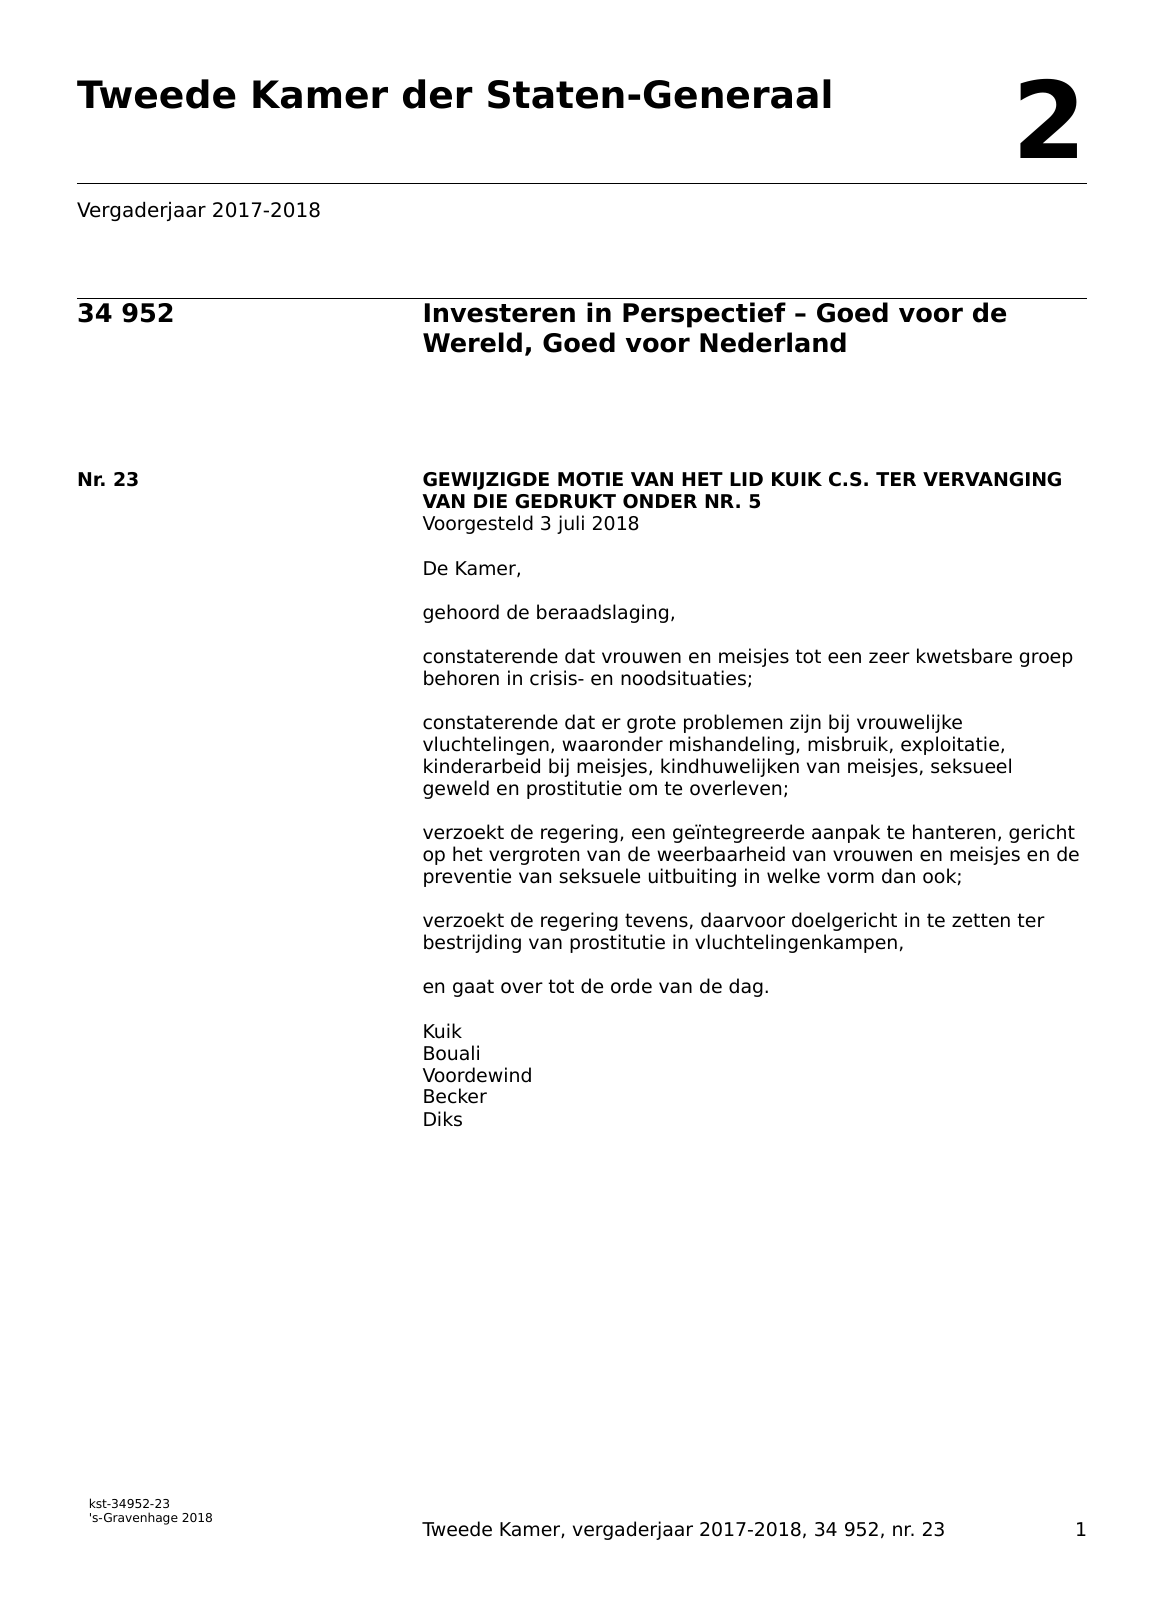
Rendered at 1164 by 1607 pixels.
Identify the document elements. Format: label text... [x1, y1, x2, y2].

text verzoekt de regering tevens, daarvoor doelgericht in te zetten ter bestrijding van prostitutie in vluchtelingenkampen, [422, 910, 1087, 954]
text Kuik [422, 1021, 1087, 1042]
text verzoekt de regering, een geïntegreerde aanpak te hanteren, gericht op het vergroten van de weerbaarheid van vrouwen en meisjes en de preventie van seksuele uitbuiting in welke vorm dan ook; [422, 822, 1087, 888]
text en gaat over tot de orde van de dag. [422, 976, 1087, 998]
text constaterende dat er grote problemen zijn bij vrouwelijke vluchtelingen, waaronder mishandeling, misbruik, exploitatie, kinderarbeid bij meisjes, kindhuwelijken van meisjes, seksueel geweld en prostitutie om te overleven; [422, 712, 1087, 800]
text constaterende dat vrouwen en meisjes tot een zeer kwetsbare groep behoren in crisis- en noodsituaties; [422, 646, 1087, 690]
text Voorgesteld 3 juli 2018 [422, 513, 1087, 535]
table_cell Vergaderjaar 2017-2018 [77, 184, 1087, 298]
text gehoord de beraadslaging, [422, 602, 1087, 624]
table_header 2 [886, 59, 1087, 183]
table_header Tweede Kamer der Staten-Generaal [77, 59, 886, 183]
text De Kamer, [422, 557, 1087, 579]
text kst-34952-23 [88, 1497, 323, 1511]
text Bouali [422, 1042, 1087, 1064]
text Diks [422, 1108, 1087, 1130]
text 's-Gravenhage 2018 [88, 1511, 323, 1525]
text Voordewind [422, 1064, 1087, 1086]
text Becker [422, 1086, 1087, 1108]
subtitle 34 952 Investeren in Perspectief – Goed voor de Wereld, Goed voor Nederland [77, 299, 1087, 358]
subtitle Nr. 23 GEWIJZIGDE MOTIE VAN HET LID KUIK C.S. TER VERVANGING VAN DIE GEDRUKT ONDER NR. 5 [77, 469, 1087, 513]
